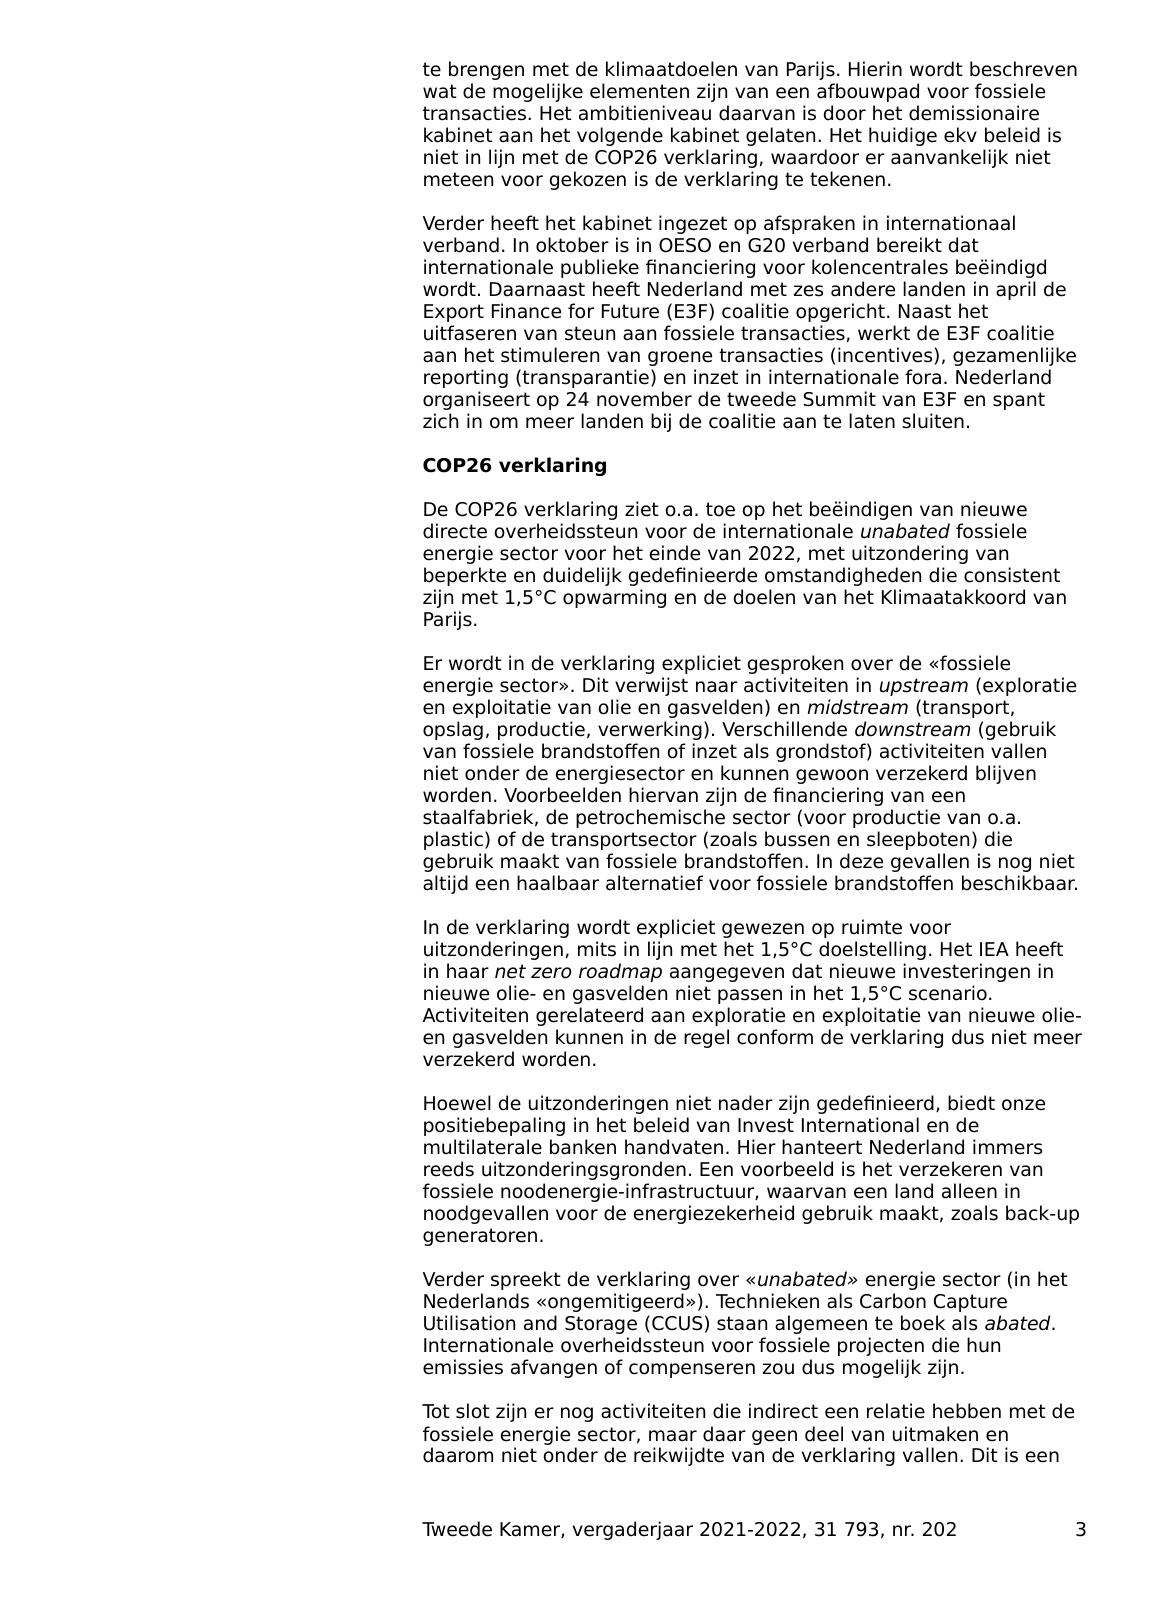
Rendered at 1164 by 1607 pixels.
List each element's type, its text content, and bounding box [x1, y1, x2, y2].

text Er wordt in de verklaring expliciet gesproken over de «fossiele energie sector». Dit verwijst naar activiteiten in upstream (exploratie en exploitatie van olie en gasvelden) en midstream (transport, opslag, productie, verwerking). Verschillende downstream (gebruik van fossiele brandstoffen of inzet als grondstof) activiteiten vallen niet onder de energiesector en kunnen gewoon verzekerd blijven worden. Voorbeelden hiervan zijn de financiering van een staalfabriek, de petrochemische sector (voor productie van o.a. plastic) of de transportsector (zoals bussen en sleepboten) die gebruik maakt van fossiele brandstoffen. In deze gevallen is nog niet altijd een haalbaar alternatief voor fossiele brandstoffen beschikbaar. [422, 653, 1087, 895]
text Tot slot zijn er nog activiteiten die indirect een relatie hebben met de fossiele energie sector, maar daar geen deel van uitmaken en daarom niet onder de reikwijdte van de verklaring vallen. Dit is een [422, 1401, 1087, 1467]
subtitle COP26 verklaring [422, 455, 1087, 477]
text In de verklaring wordt expliciet gewezen op ruimte voor uitzonderingen, mits in lijn met het 1,5°C doelstelling. Het IEA heeft in haar net zero roadmap aangegeven dat nieuwe investeringen in nieuwe olie- en gasvelden niet passen in het 1,5°C scenario. Activiteiten gerelateerd aan exploratie en exploitatie van nieuwe olie- en gasvelden kunnen in de regel conform de verklaring dus niet meer verzekerd worden. [422, 917, 1087, 1071]
text Verder heeft het kabinet ingezet op afspraken in internationaal verband. In oktober is in OESO en G20 verband bereikt dat internationale publieke financiering voor kolencentrales beëindigd wordt. Daarnaast heeft Nederland met zes andere landen in april de Export Finance for Future (E3F) coalitie opgericht. Naast het uitfaseren van steun aan fossiele transacties, werkt de E3F coalitie aan het stimuleren van groene transacties (incentives), gezamenlijke reporting (transparantie) en inzet in internationale fora. Nederland organiseert op 24 november de tweede Summit van E3F en spant zich in om meer landen bij de coalitie aan te laten sluiten. [422, 213, 1087, 433]
text De COP26 verklaring ziet o.a. toe op het beëindigen van nieuwe directe overheidssteun voor de internationale unabated fossiele energie sector voor het einde van 2022, met uitzondering van beperkte en duidelijk gedefinieerde omstandigheden die consistent zijn met 1,5°C opwarming en de doelen van het Klimaatakkoord van Parijs. [422, 499, 1087, 631]
text Hoewel de uitzonderingen niet nader zijn gedefinieerd, biedt onze positiebepaling in het beleid van Invest International en de multilaterale banken handvaten. Hier hanteert Nederland immers reeds uitzonderingsgronden. Een voorbeeld is het verzekeren van fossiele noodenergie-infrastructuur, waarvan een land alleen in noodgevallen voor de energiezekerheid gebruik maakt, zoals back-up generatoren. [422, 1093, 1087, 1247]
text Verder spreekt de verklaring over «unabated» energie sector (in het Nederlands «ongemitigeerd»). Technieken als Carbon Capture Utilisation and Storage (CCUS) staan algemeen te boek als abated. Internationale overheidssteun voor fossiele projecten die hun emissies afvangen of compenseren zou dus mogelijk zijn. [422, 1269, 1087, 1379]
text te brengen met de klimaatdoelen van Parijs. Hierin wordt beschreven wat de mogelijke elementen zijn van een afbouwpad voor fossiele transacties. Het ambitieniveau daarvan is door het demissionaire kabinet aan het volgende kabinet gelaten. Het huidige ekv beleid is niet in lijn met de COP26 verklaring, waardoor er aanvankelijk niet meteen voor gekozen is de verklaring te tekenen. [422, 59, 1087, 191]
